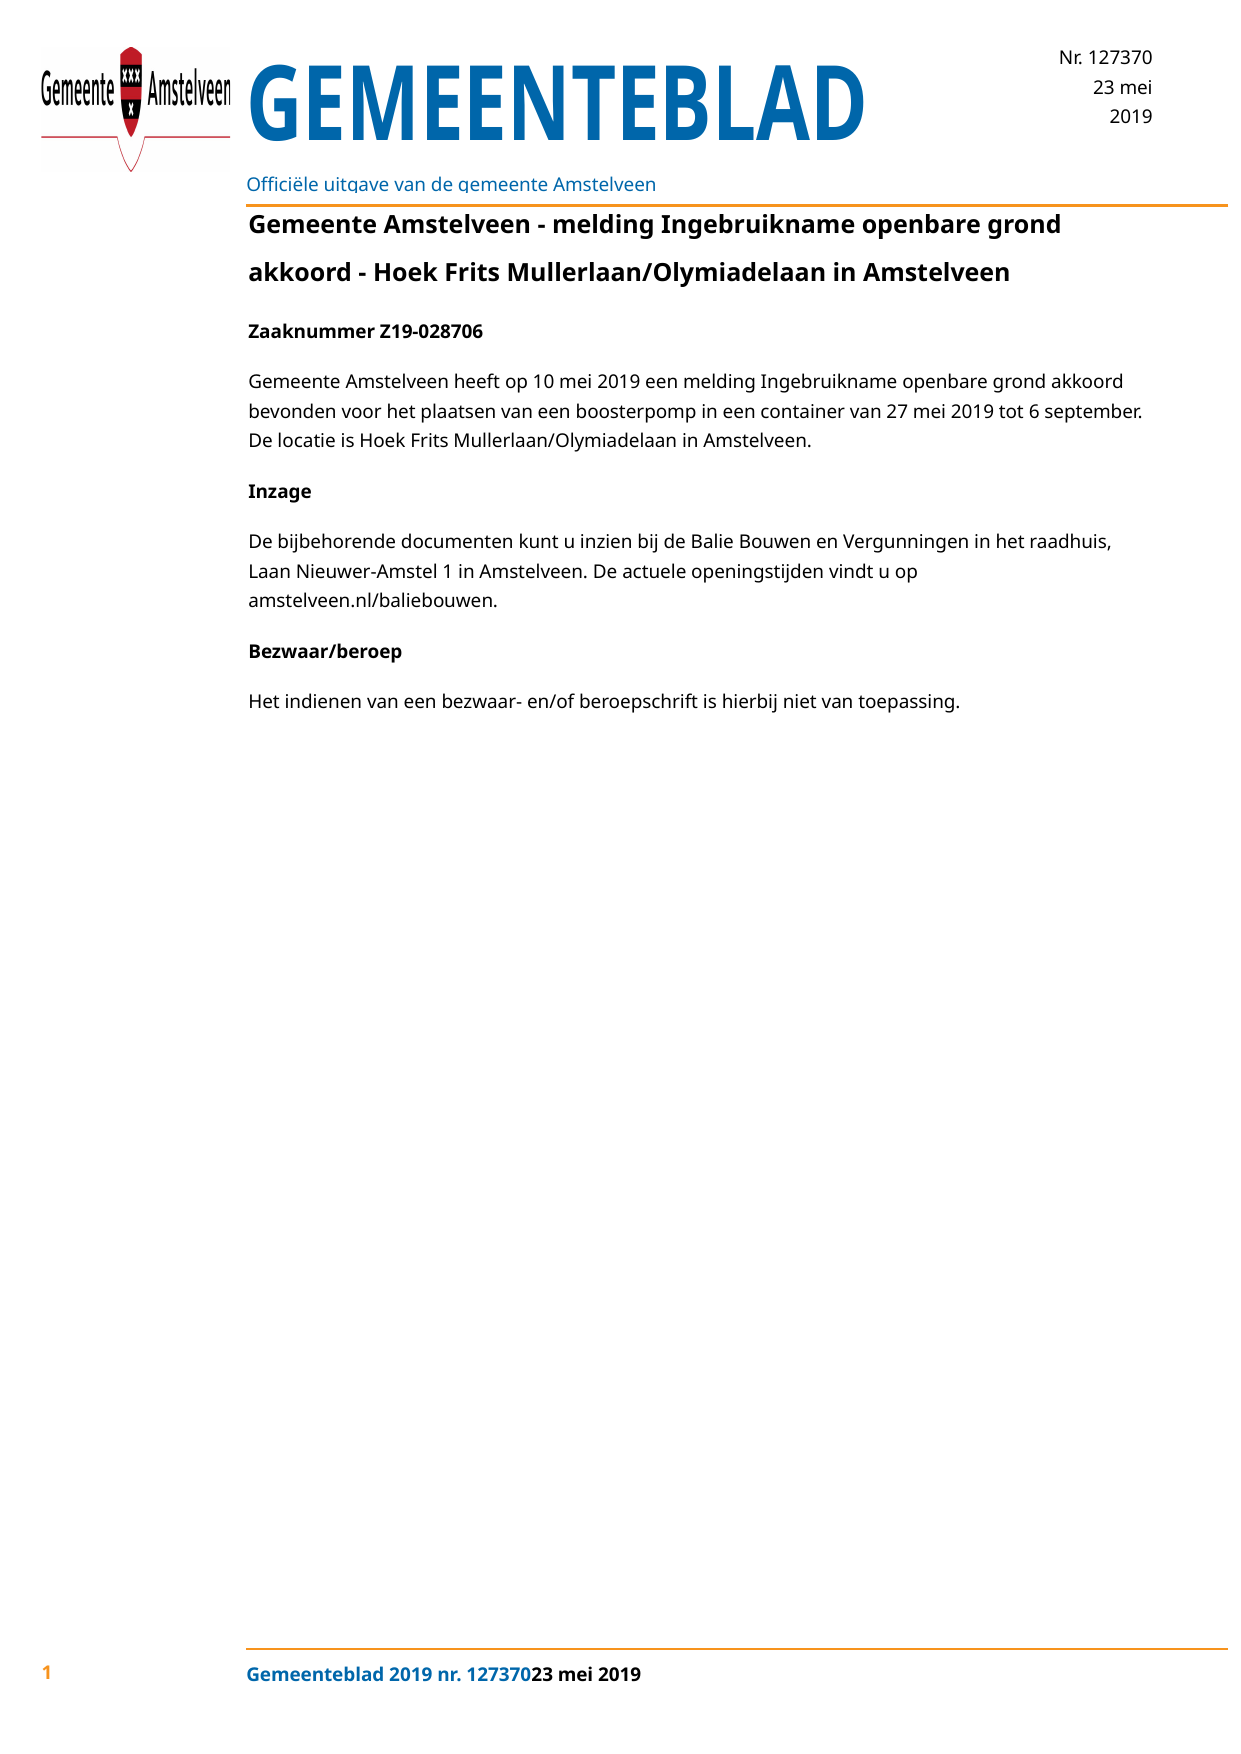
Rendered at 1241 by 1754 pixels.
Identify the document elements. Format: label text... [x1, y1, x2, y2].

text Gemeente Amstelveen - melding Ingebruikname openbare grond akkoord - Hoek Frits Mullerlaan/Olymiadelaan in Amstelveen [248, 207, 1152, 288]
picture [41, 47, 231, 172]
text De bijbehorende documenten kunt u inzien bij de Balie Bouwen en Vergunningen in het raadhuis, Laan Nieuwer-Amstel 1 in Amstelveen. De actuele openingstijden vindt u op amstelveen.nl/baliebouwen. [248, 528, 1152, 613]
text Gemeente Amstelveen heeft op 10 mei 2019 een melding Ingebruikname openbare grond akkoord bevonden voor het plaatsen van een boosterpomp in een container van 27 mei 2019 tot 6 september. De locatie is Hoek Frits Mullerlaan/Olymiadelaan in Amstelveen. [248, 368, 1152, 453]
text Inzage [248, 478, 1152, 504]
text Bezwaar/beroep [248, 638, 1152, 664]
text Zaaknummer Z19-028706 [248, 318, 1152, 344]
text Het indienen van een bezwaar- en/of beroepschrift is hierbij niet van toepassing. [248, 688, 1152, 714]
